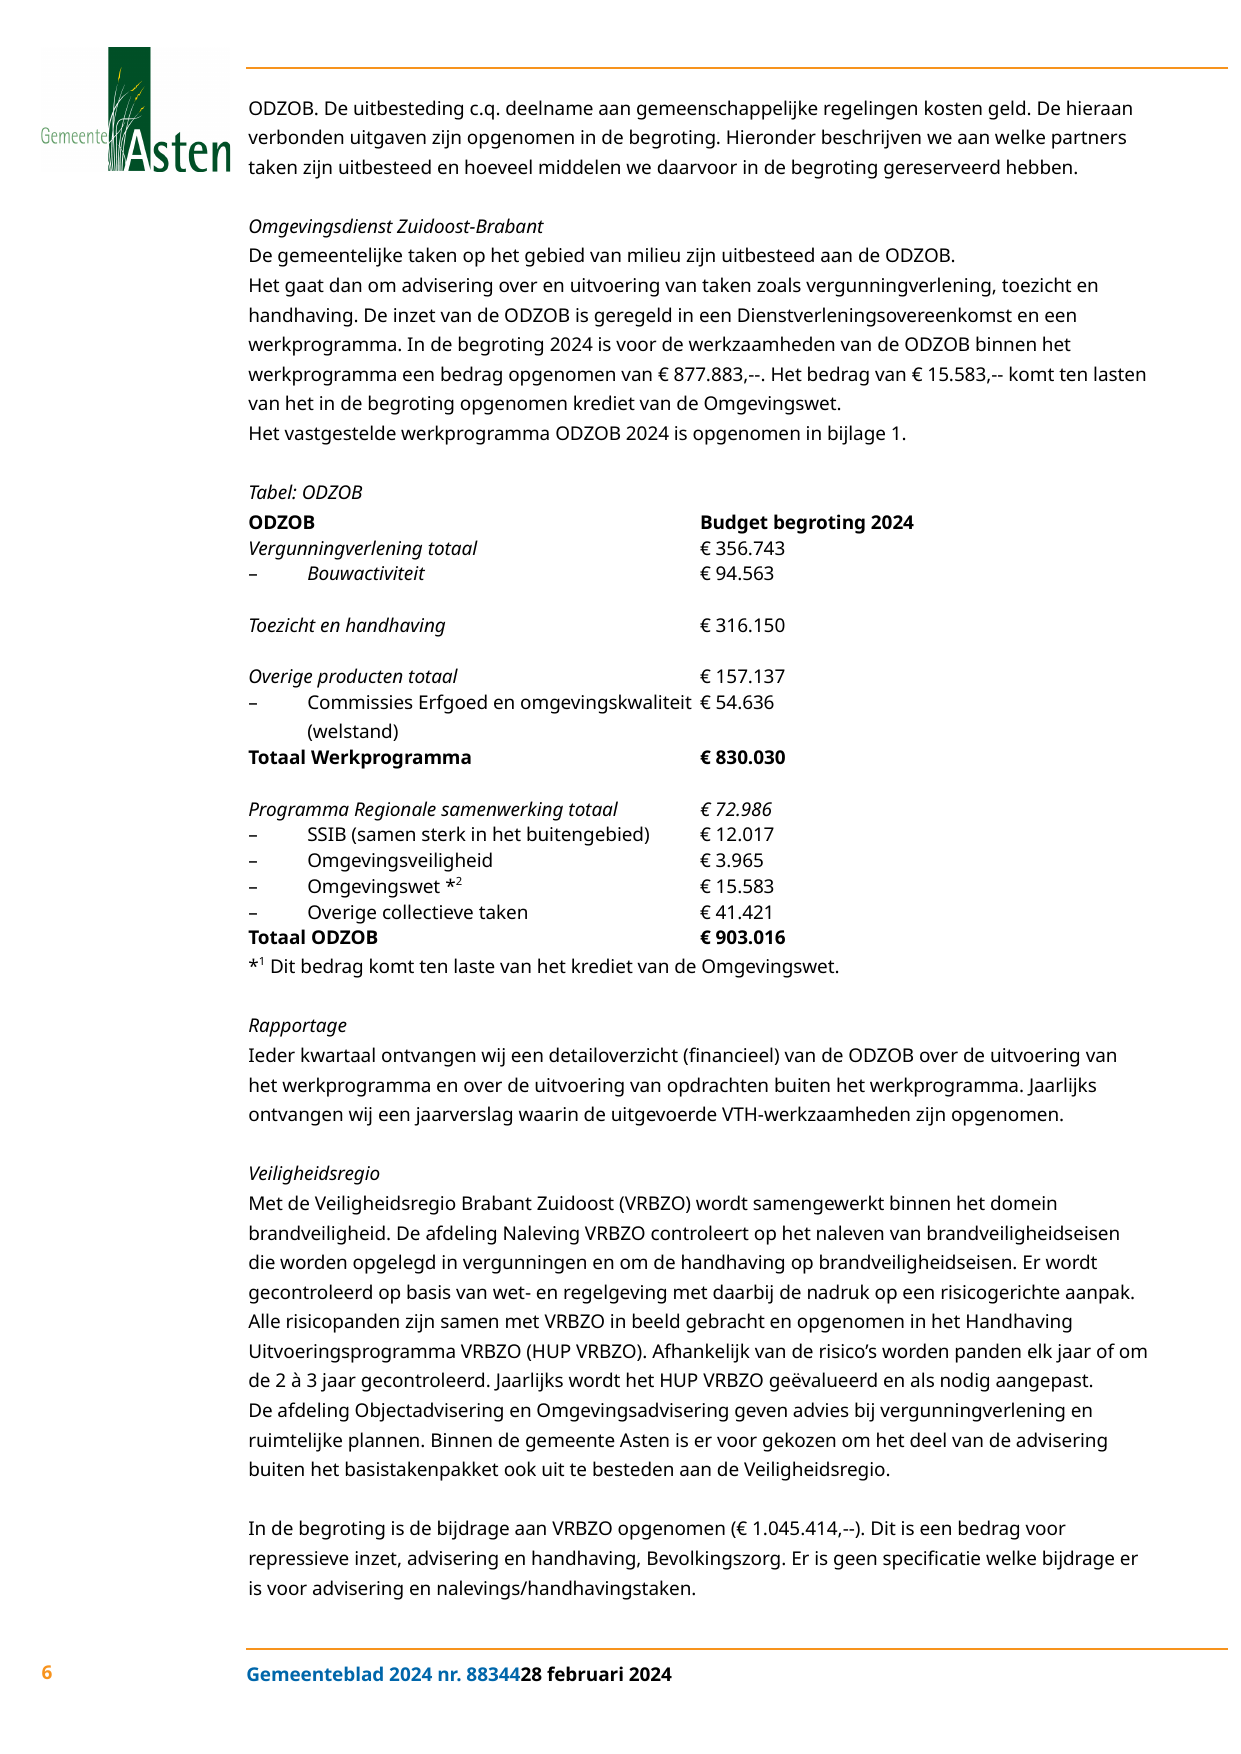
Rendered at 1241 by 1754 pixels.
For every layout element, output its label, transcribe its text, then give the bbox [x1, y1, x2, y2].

table_cell Overige collectieve taken [248, 899, 700, 924]
table_cell Omgevingsveiligheid [248, 848, 700, 873]
table_cell € 12.017 [700, 822, 1152, 847]
table_cell € 3.965 [700, 848, 1152, 873]
table_cell Omgevingswet *2 [248, 873, 700, 899]
table_cell Vergunningverlening totaal [248, 535, 700, 561]
table_cell [248, 638, 700, 663]
table_cell Toezicht en handhaving [248, 612, 700, 638]
text Ieder kwartaal ontvangen wij een detailoverzicht (financieel) van de ODZOB over de uitvoering van het werkprogramma en over de uitvoering van opdrachten buiten het werkprogramma. Jaarlijks ontvangen wij een jaarverslag waarin de uitgevoerde VTH-werkzaamheden zijn opgenomen. [248, 1042, 1152, 1127]
table_cell [248, 770, 700, 796]
table_cell Totaal ODZOB [248, 925, 700, 950]
table_cell [700, 770, 1152, 796]
table_cell € 15.583 [700, 873, 1152, 899]
table_cell € 316.150 [700, 612, 1152, 638]
text Rapportage [248, 1013, 1152, 1038]
table_cell € 356.743 [700, 535, 1152, 561]
text Veiligheidsregio [248, 1161, 1152, 1186]
table_cell [700, 638, 1152, 663]
table_cell Overige producten totaal [248, 664, 700, 689]
table_cell Totaal Werkprogramma [248, 745, 700, 770]
text De afdeling Objectadvisering en Omgevingsadvisering geven advies bij vergunningverlening en ruimtelijke plannen. Binnen de gemeente Asten is er voor gekozen om het deel van de advisering buiten het basistakenpakket ook uit te besteden aan de Veiligheidsregio. [248, 1397, 1152, 1482]
table_cell € 830.030 [700, 745, 1152, 770]
table_cell € 903.016 [700, 925, 1152, 950]
table_cell € 72.986 [700, 796, 1152, 822]
table_cell Bouwactiviteit [248, 561, 700, 586]
table_cell € 157.137 [700, 664, 1152, 689]
table_cell € 41.421 [700, 899, 1152, 924]
table_cell Programma Regionale samenwerking totaal [248, 796, 700, 822]
text *1 Dit bedrag komt ten laste van het krediet van de Omgevingswet. [248, 953, 1152, 979]
text In de begroting is de bijdrage aan VRBZO opgenomen (€ 1.045.414,--). Dit is een bedrag voor repressieve inzet, advisering en handhaving, Bevolkingszorg. Er is geen specificatie welke bijdrage er is voor advisering en nalevings/handhavingstaken. [248, 1516, 1152, 1601]
text Het gaat dan om advisering over en uitvoering van taken zoals vergunningverlening, toezicht en handhaving. De inzet van de ODZOB is geregeld in een Dienstverleningsovereenkomst en een werkprogramma. In de begroting 2024 is voor de werkzaamheden van de ODZOB binnen het werkprogramma een bedrag opgenomen van € 877.883,--. Het bedrag van € 15.583,-- komt ten lasten van het in de begroting opgenomen krediet van de Omgevingswet. [248, 272, 1152, 416]
table_cell [248, 586, 700, 612]
table_cell Commissies Erfgoed en omgevingskwaliteit (welstand) [248, 689, 700, 744]
text De gemeentelijke taken op het gebied van milieu zijn uitbesteed aan de ODZOB. [248, 243, 1152, 268]
text Tabel: ODZOB [248, 479, 1152, 505]
text Het vastgestelde werkprogramma ODZOB 2024 is opgenomen in bijlage 1. [248, 420, 1152, 446]
table_cell € 54.636 [700, 689, 1152, 744]
text Alle risicopanden zijn samen met VRBZO in beeld gebracht en opgenomen in het Handhaving Uitvoeringsprogramma VRBZO (HUP VRBZO). Afhankelijk van de risico’s worden panden elk jaar of om de 2 à 3 jaar gecontroleerd. Jaarlijks wordt het HUP VRBZO geëvalueerd en als nodig aangepast. [248, 1308, 1152, 1393]
table_cell € 94.563 [700, 561, 1152, 586]
picture [41, 47, 231, 172]
table_header Budget begroting 2024 [700, 509, 1152, 535]
text ODZOB. De uitbesteding c.q. deelname aan gemeenschappelijke regelingen kosten geld. De hieraan verbonden uitgaven zijn opgenomen in de begroting. Hieronder beschrijven we aan welke partners taken zijn uitbesteed en hoeveel middelen we daarvoor in de begroting gereserveerd hebben. [248, 95, 1152, 180]
text Omgevingsdienst Zuidoost-Brabant [248, 213, 1152, 239]
table_cell [700, 586, 1152, 612]
table_header ODZOB [248, 509, 700, 535]
table_cell SSIB (samen sterk in het buitengebied) [248, 822, 700, 847]
text Met de Veiligheidsregio Brabant Zuidoost (VRBZO) wordt samengewerkt binnen het domein brandveiligheid. De afdeling Naleving VRBZO controleert op het naleven van brandveiligheidseisen die worden opgelegd in vergunningen en om de handhaving op brandveiligheidseisen. Er wordt gecontroleerd op basis van wet- en regelgeving met daarbij de nadruk op een risicogerichte aanpak. [248, 1190, 1152, 1305]
